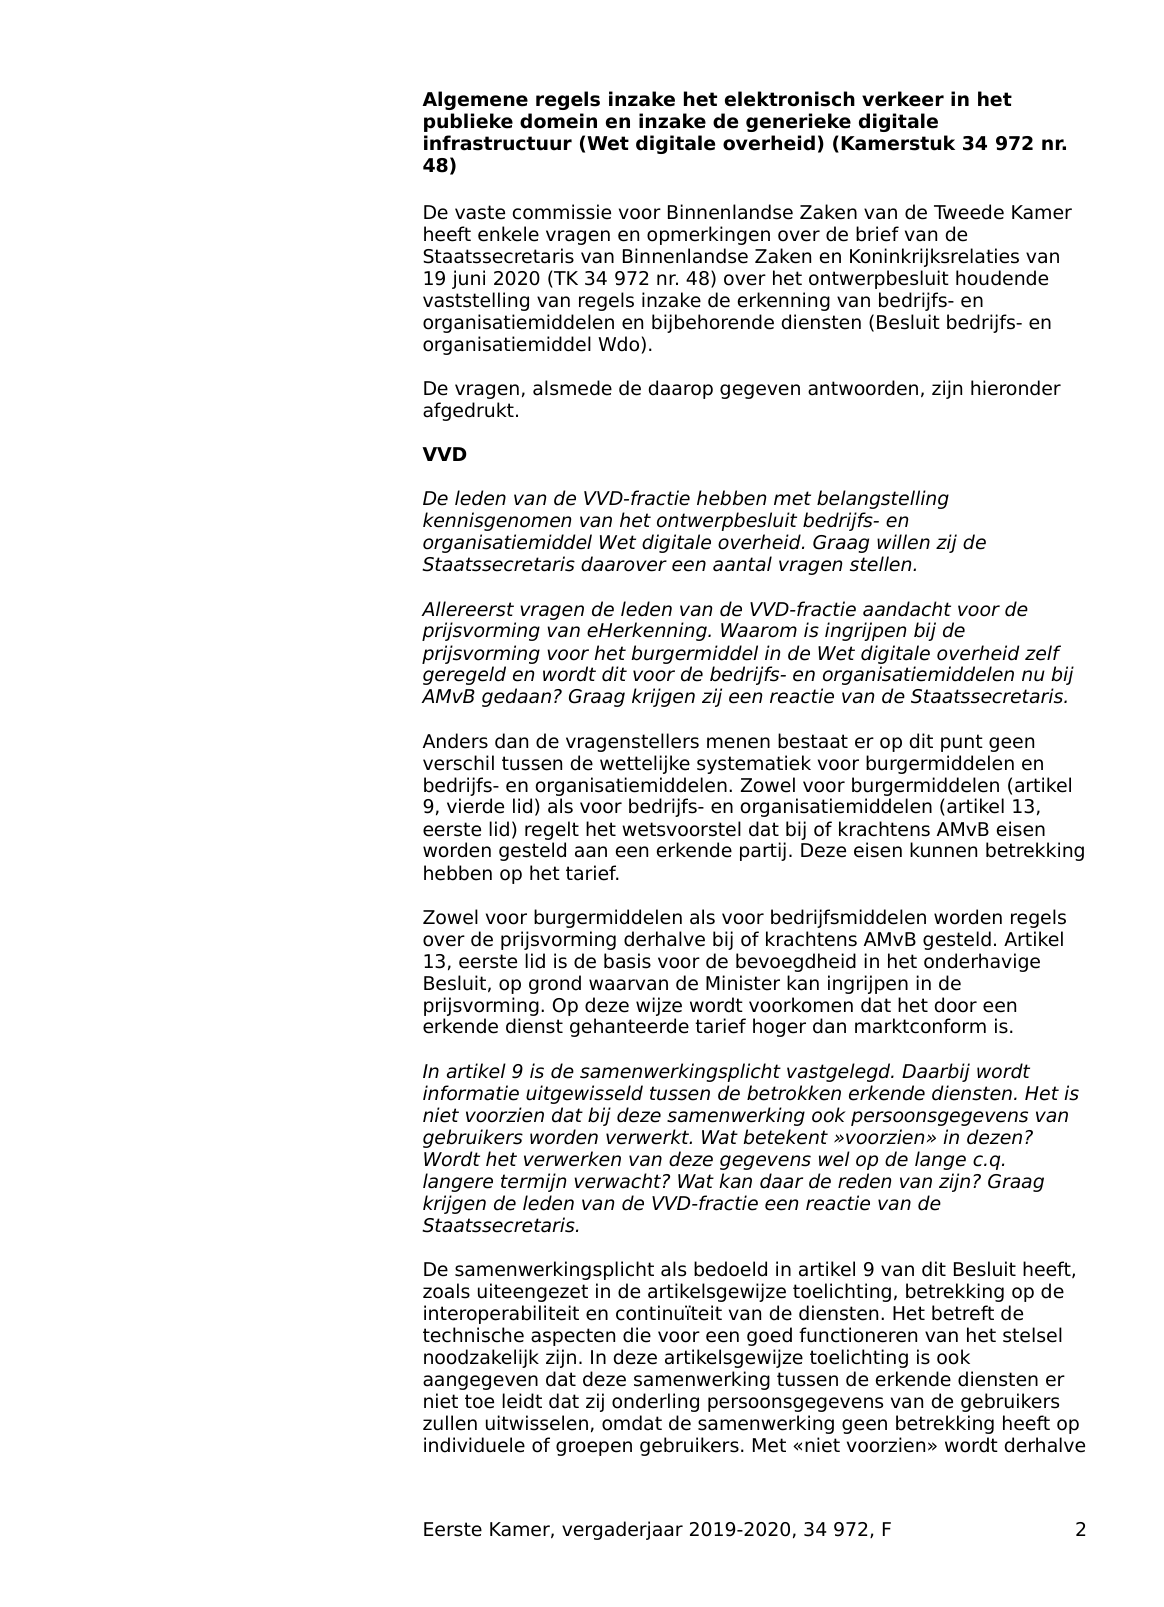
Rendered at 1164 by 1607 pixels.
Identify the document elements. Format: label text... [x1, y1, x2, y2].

text Anders dan de vragenstellers menen bestaat er op dit punt geen verschil tussen de wettelijke systematiek voor burgermiddelen en bedrijfs- en organisatiemiddelen. Zowel voor burgermiddelen (artikel 9, vierde lid) als voor bedrijfs- en organisatiemiddelen (artikel 13, eerste lid) regelt het wetsvoorstel dat bij of krachtens AMvB eisen worden gesteld aan een erkende partij. Deze eisen kunnen betrekking hebben op het tarief. [422, 731, 1087, 884]
text De leden van de VVD-fractie hebben met belangstelling kennisgenomen van het ontwerpbesluit bedrijfs- en organisatiemiddel Wet digitale overheid. Graag willen zij de Staatssecretaris daarover een aantal vragen stellen. [422, 488, 1087, 576]
text Zowel voor burgermiddelen als voor bedrijfsmiddelen worden regels over de prijsvorming derhalve bij of krachtens AMvB gesteld. Artikel 13, eerste lid is de basis voor de bevoegdheid in het onderhavige Besluit, op grond waarvan de Minister kan ingrijpen in de prijsvorming. Op deze wijze wordt voorkomen dat het door een erkende dienst gehanteerde tarief hoger dan marktconform is. [422, 907, 1087, 1038]
text De vragen, alsmede de daarop gegeven antwoorden, zijn hieronder afgedrukt. [422, 378, 1087, 422]
subtitle Algemene regels inzake het elektronisch verkeer in het publieke domein en inzake de generieke digitale infrastructuur (Wet digitale overheid) (Kamerstuk 34 972 nr. 48) [422, 89, 1087, 177]
subtitle VVD [422, 444, 1087, 466]
text Allereerst vragen de leden van de VVD-fractie aandacht voor de prijsvorming van eHerkenning. Waarom is ingrijpen bij de prijsvorming voor het burgermiddel in de Wet digitale overheid zelf geregeld en wordt dit voor de bedrijfs- en organisatiemiddelen nu bij AMvB gedaan? Graag krijgen zij een reactie van de Staatssecretaris. [422, 598, 1087, 708]
text In artikel 9 is de samenwerkingsplicht vastgelegd. Daarbij wordt informatie uitgewisseld tussen de betrokken erkende diensten. Het is niet voorzien dat bij deze samenwerking ook persoonsgegevens van gebruikers worden verwerkt. Wat betekent »voorzien» in dezen? Wordt het verwerken van deze gegevens wel op de lange c.q. langere termijn verwacht? Wat kan daar de reden van zijn? Graag krijgen de leden van de VVD-fractie een reactie van de Staatssecretaris. [422, 1061, 1087, 1236]
text De samenwerkingsplicht als bedoeld in artikel 9 van dit Besluit heeft, zoals uiteengezet in de artikelsgewijze toelichting, betrekking op de interoperabiliteit en continuïteit van de diensten. Het betreft de technische aspecten die voor een goed functioneren van het stelsel noodzakelijk zijn. In deze artikelsgewijze toelichting is ook aangegeven dat deze samenwerking tussen de erkende diensten er niet toe leidt dat zij onderling persoonsgegevens van de gebruikers zullen uitwisselen, omdat de samenwerking geen betrekking heeft op individuele of groepen gebruikers. Met «niet voorzien» wordt derhalve [422, 1259, 1087, 1456]
text De vaste commissie voor Binnenlandse Zaken van de Tweede Kamer heeft enkele vragen en opmerkingen over de brief van de Staatssecretaris van Binnenlandse Zaken en Koninkrijksrelaties van 19 juni 2020 (TK 34 972 nr. 48) over het ontwerpbesluit houdende vaststelling van regels inzake de erkenning van bedrijfs- en organisatiemiddelen en bijbehorende diensten (Besluit bedrijfs- en organisatiemiddel Wdo). [422, 202, 1087, 356]
